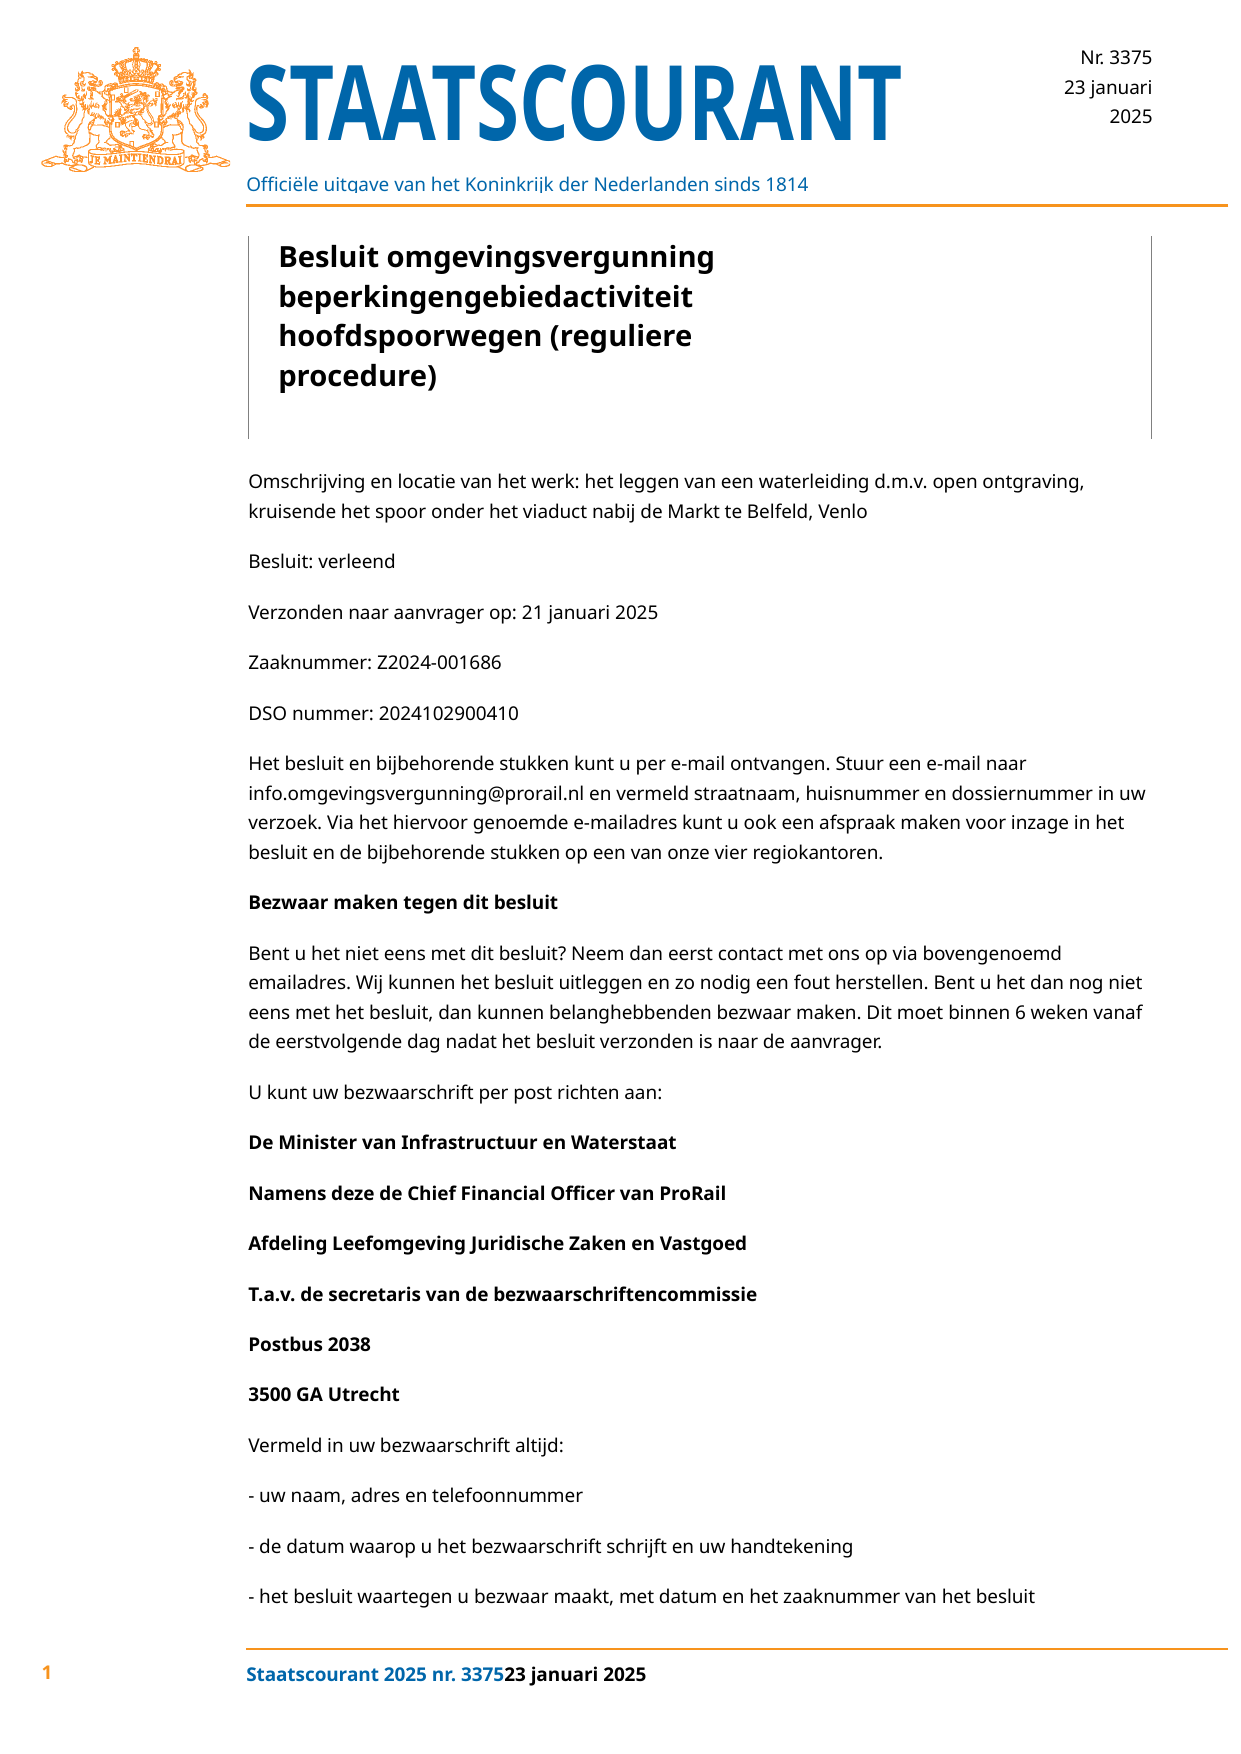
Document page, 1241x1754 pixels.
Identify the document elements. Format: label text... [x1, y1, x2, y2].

text Namens deze de Chief Financial Officer van ProRail [248, 1180, 1152, 1206]
text Zaaknummer: Z2024-001686 [248, 649, 1152, 675]
picture [41, 47, 231, 172]
text Omschrijving en locatie van het werk: het leggen van een waterleiding d.m.v. open ontgraving, kruisende het spoor onder het viaduct nabij de Markt te Belfeld, Venlo [248, 469, 1152, 524]
text - de datum waarop u het bezwaarschrift schrijft en uw handtekening [248, 1533, 1152, 1558]
text - uw naam, adres en telefoonnummer [248, 1482, 1152, 1508]
text Verzonden naar aanvrager op: 21 januari 2025 [248, 599, 1152, 625]
text Vermeld in uw bezwaarschrift altijd: [248, 1432, 1152, 1458]
text 3500 GA Utrecht [248, 1382, 1152, 1407]
text T.a.v. de secretaris van de bezwaarschriftencommissie [248, 1281, 1152, 1306]
text Het besluit en bijbehorende stukken kunt u per e-mail ontvangen. Stuur een e-mail naar info.omgevingsvergunning@prorail.nl en vermeld straatnaam, huisnummer en dossiernummer in uw verzoek. Via het hiervoor genoemde e-mailadres kunt u ook een afspraak maken voor inzage in het besluit en de bijbehorende stukken op een van onze vier regiokantoren. [248, 750, 1152, 865]
table_header [1090, 236, 1151, 413]
text Afdeling Leefomgeving Juridische Zaken en Vastgoed [248, 1230, 1152, 1256]
picture [912, 236, 1090, 414]
text Bent u het niet eens met dit besluit? Neem dan eerst contact met ons op via bovengenoemd emailadres. Wij kunnen het besluit uitleggen en zo nodig een fout herstellen. Bent u het dan nog niet eens met het besluit, dan kunnen belanghebbenden bezwaar maken. Dit moet binnen 6 weken vanaf de eerstvolgende dag nadat het besluit verzonden is naar de aanvrager. [248, 940, 1152, 1054]
text DSO nummer: 2024102900410 [248, 700, 1152, 726]
text Postbus 2038 [248, 1331, 1152, 1357]
table_header [850, 414, 1151, 439]
text - het besluit waartegen u bezwaar maakt, met datum en het zaaknummer van het besluit [248, 1583, 1152, 1609]
table_header Besluit omgevingsvergunning beperkingengebiedactiviteit hoofdspoorwegen (reguliere procedure) [249, 236, 850, 439]
text U kunt uw bezwaarschrift per post richten aan: [248, 1079, 1152, 1105]
text De Minister van Infrastructuur en Waterstaat [248, 1129, 1152, 1155]
table_header [850, 236, 912, 413]
text Bezwaar maken tegen dit besluit [248, 889, 1152, 915]
text Besluit: verleend [248, 549, 1152, 574]
